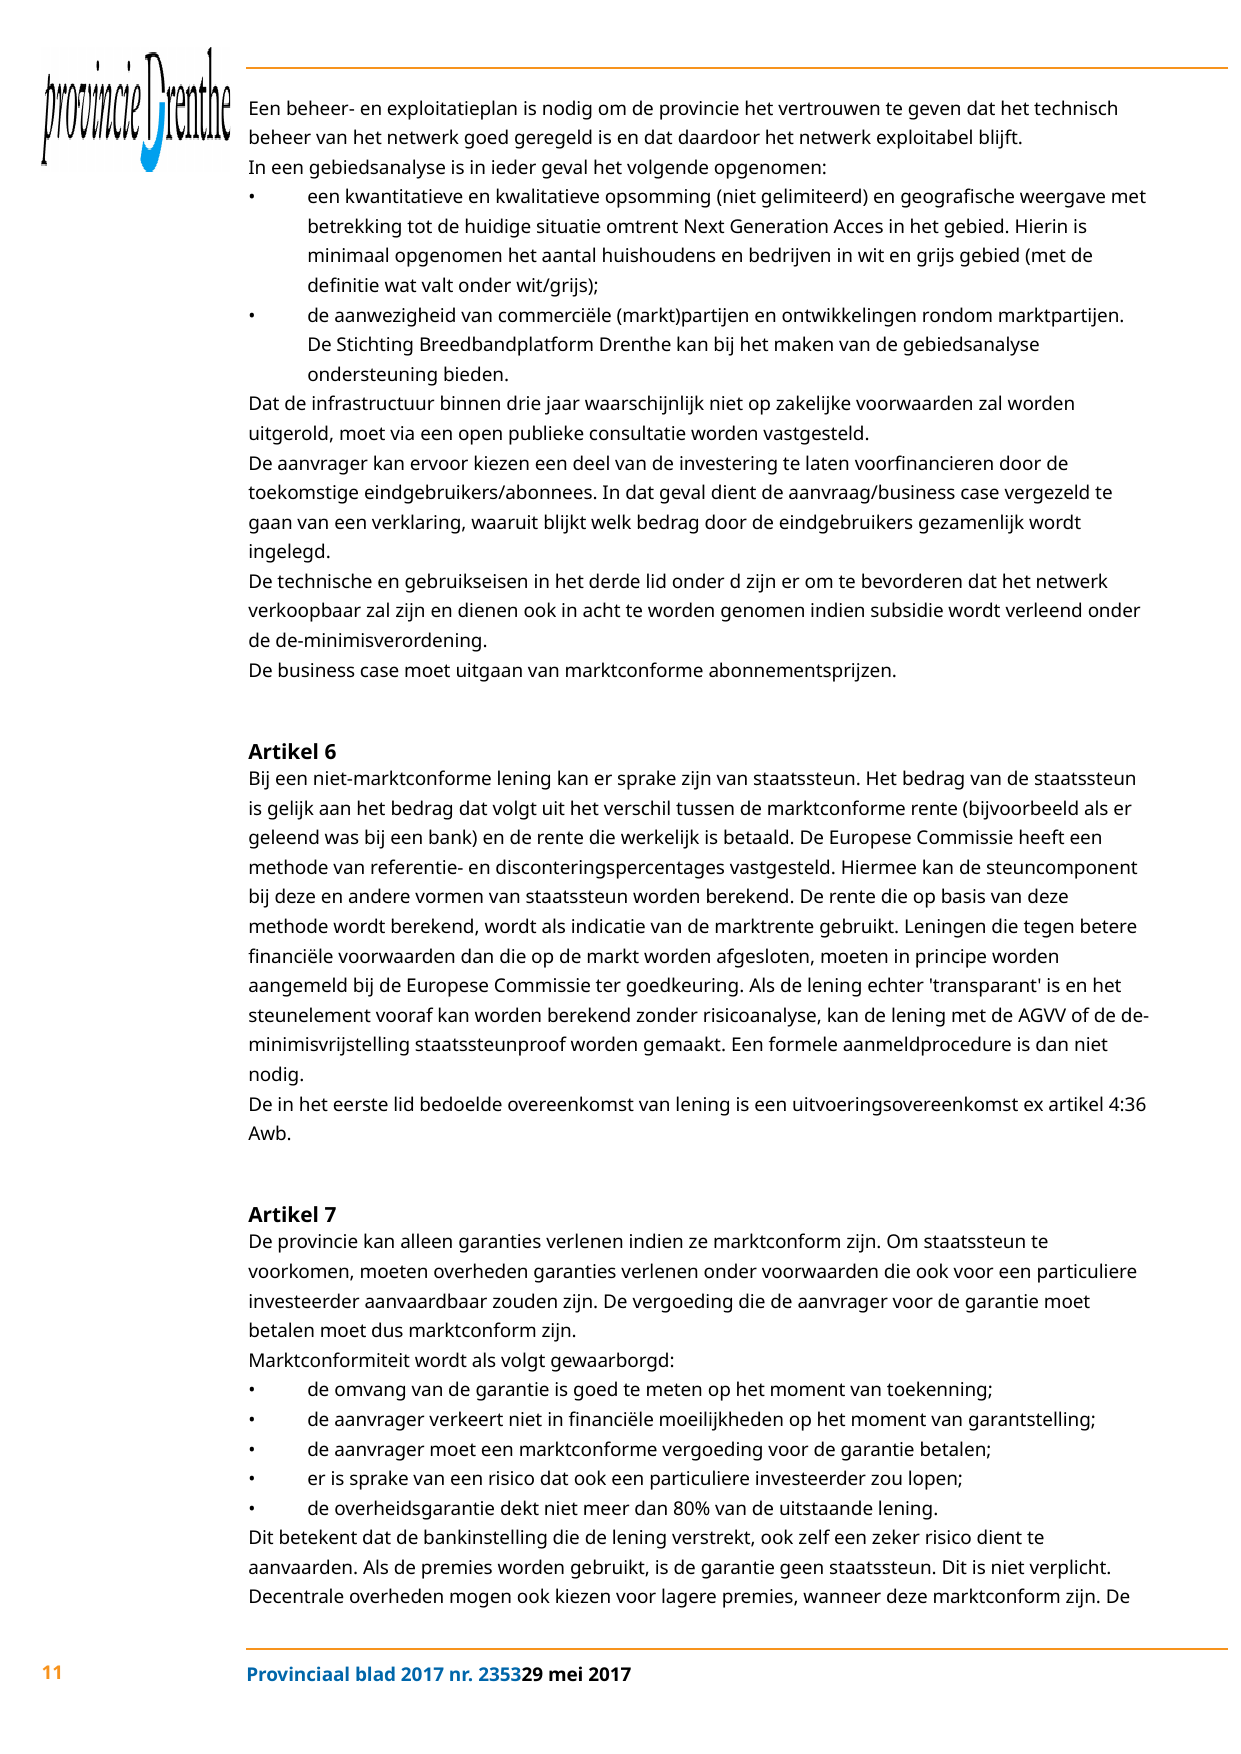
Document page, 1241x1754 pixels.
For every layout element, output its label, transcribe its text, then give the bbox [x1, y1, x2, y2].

text De in het eerste lid bedoelde overeenkomst van lening is een uitvoeringsovereenkomst ex artikel 4:36 Awb. [248, 1091, 1152, 1146]
list een kwantitatieve en kwalitatieve opsomming (niet gelimiteerd) en geografische weergave met betrekking tot de huidige situatie omtrent Next Generation Acces in het gebied. Hierin is minimaal opgenomen het aantal huishoudens en bedrijven in wit en grijs gebied (met de definitie wat valt onder wit/grijs); [248, 183, 1152, 298]
text De provincie kan alleen garanties verlenen indien ze marktconform zijn. Om staatssteun te voorkomen, moeten overheden garanties verlenen onder voorwaarden die ook voor een particuliere investeerder aanvaardbaar zouden zijn. De vergoeding die de aanvrager voor de garantie moet betalen moet dus marktconform zijn. [248, 1229, 1152, 1343]
list de aanvrager moet een marktconforme vergoeding voor de garantie betalen; [248, 1436, 1152, 1462]
text De aanvrager kan ervoor kiezen een deel van de investering te laten voorfinancieren door de toekomstige eindgebruikers/abonnees. In dat geval dient de aanvraag/business case vergezeld te gaan van een verklaring, waaruit blijkt welk bedrag door de eindgebruikers gezamenlijk wordt ingelegd. [248, 450, 1152, 564]
text In een gebiedsanalyse is in ieder geval het volgende opgenomen: [248, 154, 1152, 180]
text Een beheer- en exploitatieplan is nodig om de provincie het vertrouwen te geven dat het technisch beheer van het netwerk goed geregeld is en dat daardoor het netwerk exploitabel blijft. [248, 95, 1152, 150]
text De technische en gebruikseisen in het derde lid onder d zijn er om te bevorderen dat het netwerk verkoopbaar zal zijn en dienen ook in acht te worden genomen indien subsidie wordt verleend onder de de-minimisverordening. [248, 568, 1152, 653]
list de omvang van de garantie is goed te meten op het moment van toekenning; [248, 1377, 1152, 1402]
picture [41, 47, 231, 172]
list de aanvrager verkeert niet in financiële moeilijkheden op het moment van garantstelling; [248, 1406, 1152, 1432]
text Dat de infrastructuur binnen drie jaar waarschijnlijk niet op zakelijke voorwaarden zal worden uitgerold, moet via een open publieke consultatie worden vastgesteld. [248, 391, 1152, 446]
text Marktconformiteit wordt als volgt gewaarborgd: [248, 1347, 1152, 1373]
text Artikel 6 [248, 737, 1152, 765]
text Artikel 7 [248, 1200, 1152, 1229]
list er is sprake van een risico dat ook een particuliere investeerder zou lopen; [248, 1465, 1152, 1491]
text Dit betekent dat de bankinstelling die de lening verstrekt, ook zelf een zeker risico dient te aanvaarden. Als de premies worden gebruikt, is de garantie geen staatssteun. Dit is niet verplicht. Decentrale overheden mogen ook kiezen voor lagere premies, wanneer deze marktconform zijn. De [248, 1524, 1152, 1609]
list de aanwezigheid van commerciële (markt)partijen en ontwikkelingen rondom marktpartijen. De Stichting Breedbandplatform Drenthe kan bij het maken van de gebiedsanalyse ondersteuning bieden. [248, 302, 1152, 387]
text Bij een niet-marktconforme lening kan er sprake zijn van staatssteun. Het bedrag van de staatssteun is gelijk aan het bedrag dat volgt uit het verschil tussen de marktconforme rente (bijvoorbeeld als er geleend was bij een bank) en de rente die werkelijk is betaald. De Europese Commissie heeft een methode van referentie- en disconteringspercentages vastgesteld. Hiermee kan de steuncomponent bij deze en andere vormen van staatssteun worden berekend. De rente die op basis van deze methode wordt berekend, wordt als indicatie van de marktrente gebruikt. Leningen die tegen betere financiële voorwaarden dan die op de markt worden afgesloten, moeten in principe worden aangemeld bij de Europese Commissie ter goedkeuring. Als de lening echter 'transparant' is en het steunelement vooraf kan worden berekend zonder risicoanalyse, kan de lening met de AGVV of de de-minimisvrijstelling staatssteunproof worden gemaakt. Een formele aanmeldprocedure is dan niet nodig. [248, 765, 1152, 1087]
text De business case moet uitgaan van marktconforme abonnementsprijzen. [248, 657, 1152, 683]
list de overheidsgarantie dekt niet meer dan 80% van de uitstaande lening. [248, 1495, 1152, 1521]
